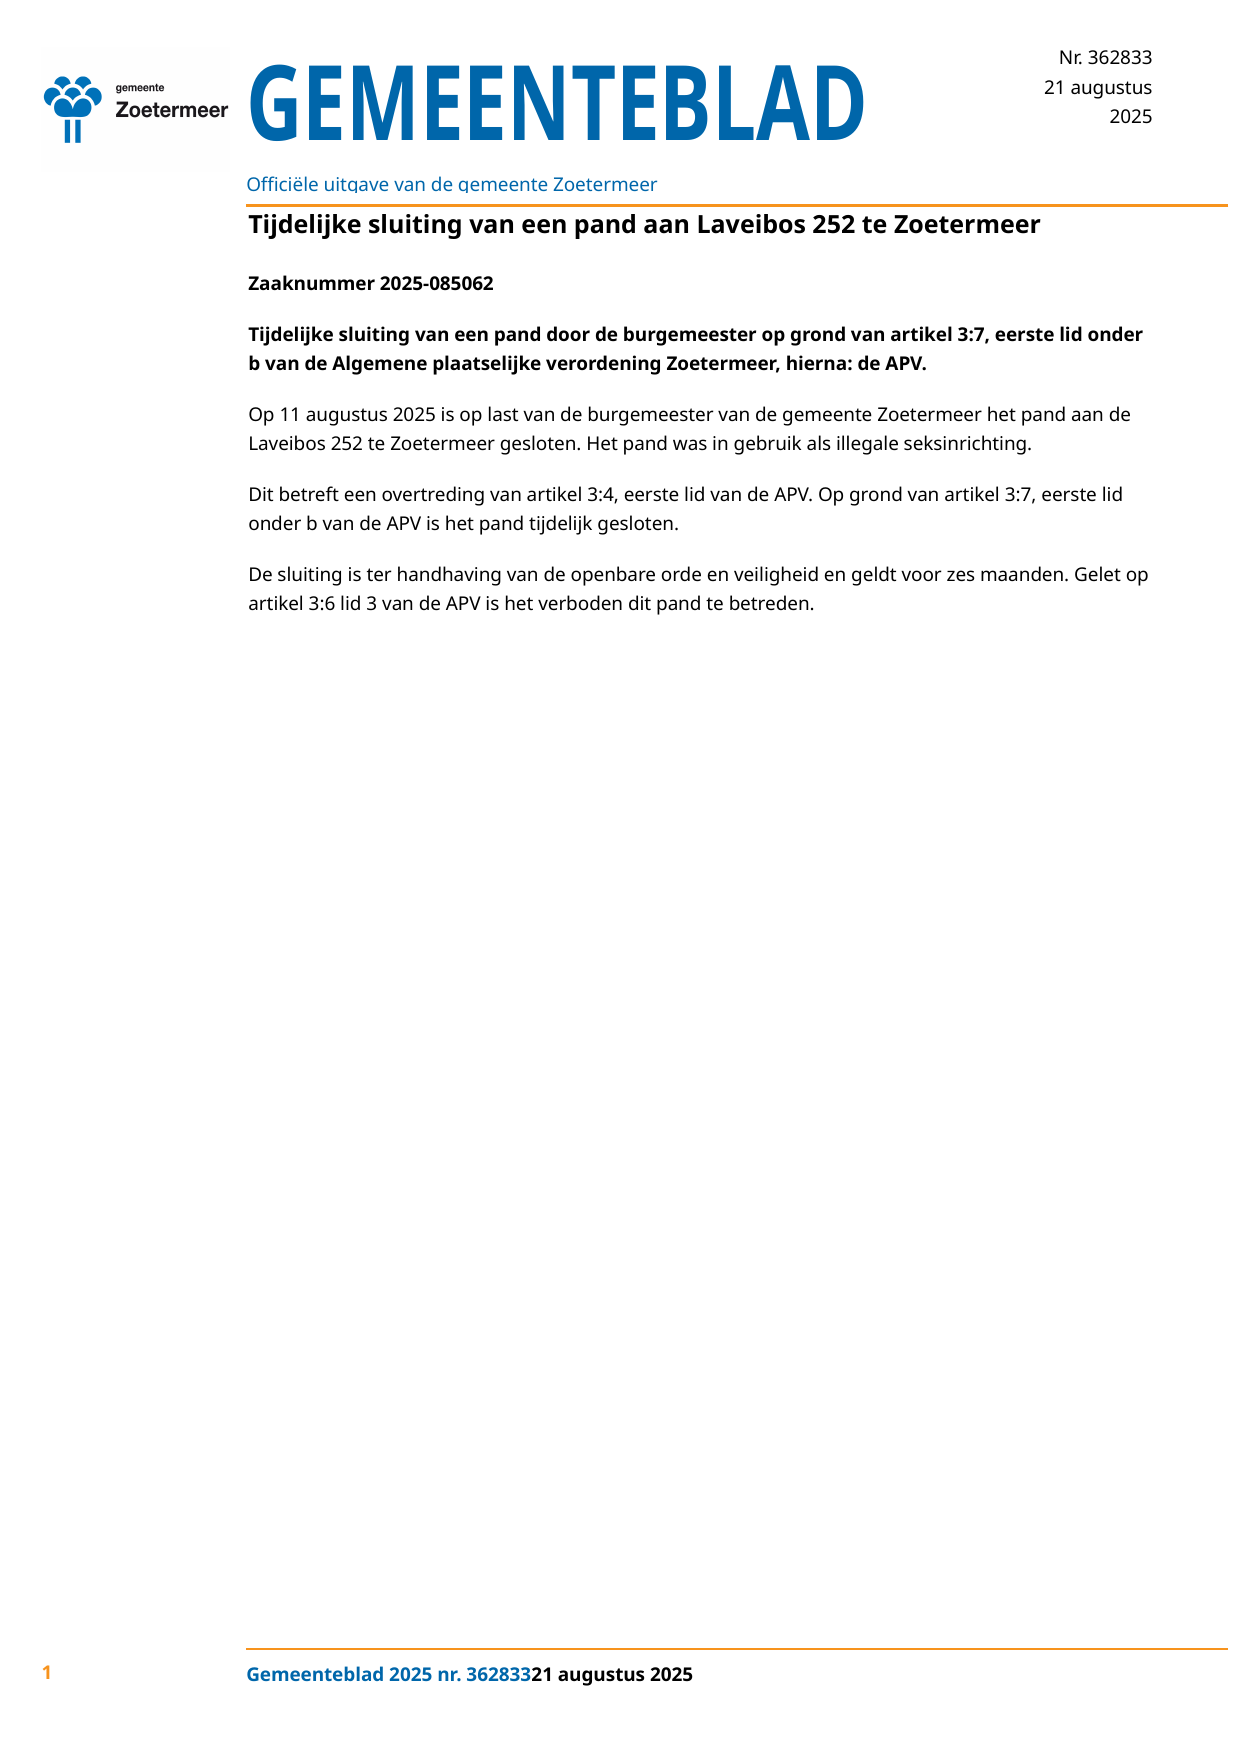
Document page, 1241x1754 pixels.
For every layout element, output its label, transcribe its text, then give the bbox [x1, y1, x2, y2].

text De sluiting is ter handhaving van de openbare orde en veiligheid en geldt voor zes maanden. Gelet op artikel 3:6 lid 3 van de APV is het verboden dit pand te betreden. [248, 561, 1152, 616]
text Dit betreft een overtreding van artikel 3:4, eerste lid van de APV. Op grond van artikel 3:7, eerste lid onder b van de APV is het pand tijdelijk gesloten. [248, 481, 1152, 536]
text Zaaknummer 2025-085062 [248, 270, 1152, 296]
text Tijdelijke sluiting van een pand door de burgemeester op grond van artikel 3:7, eerste lid onder b van de Algemene plaatselijke verordening Zoetermeer, hierna: de APV. [248, 321, 1152, 376]
picture [41, 47, 231, 172]
text Tijdelijke sluiting van een pand aan Laveibos 252 te Zoetermeer [248, 207, 1152, 241]
text Op 11 augustus 2025 is op last van de burgemeester van de gemeente Zoetermeer het pand aan de Laveibos 252 te Zoetermeer gesloten. Het pand was in gebruik als illegale seksinrichting. [248, 401, 1152, 456]
